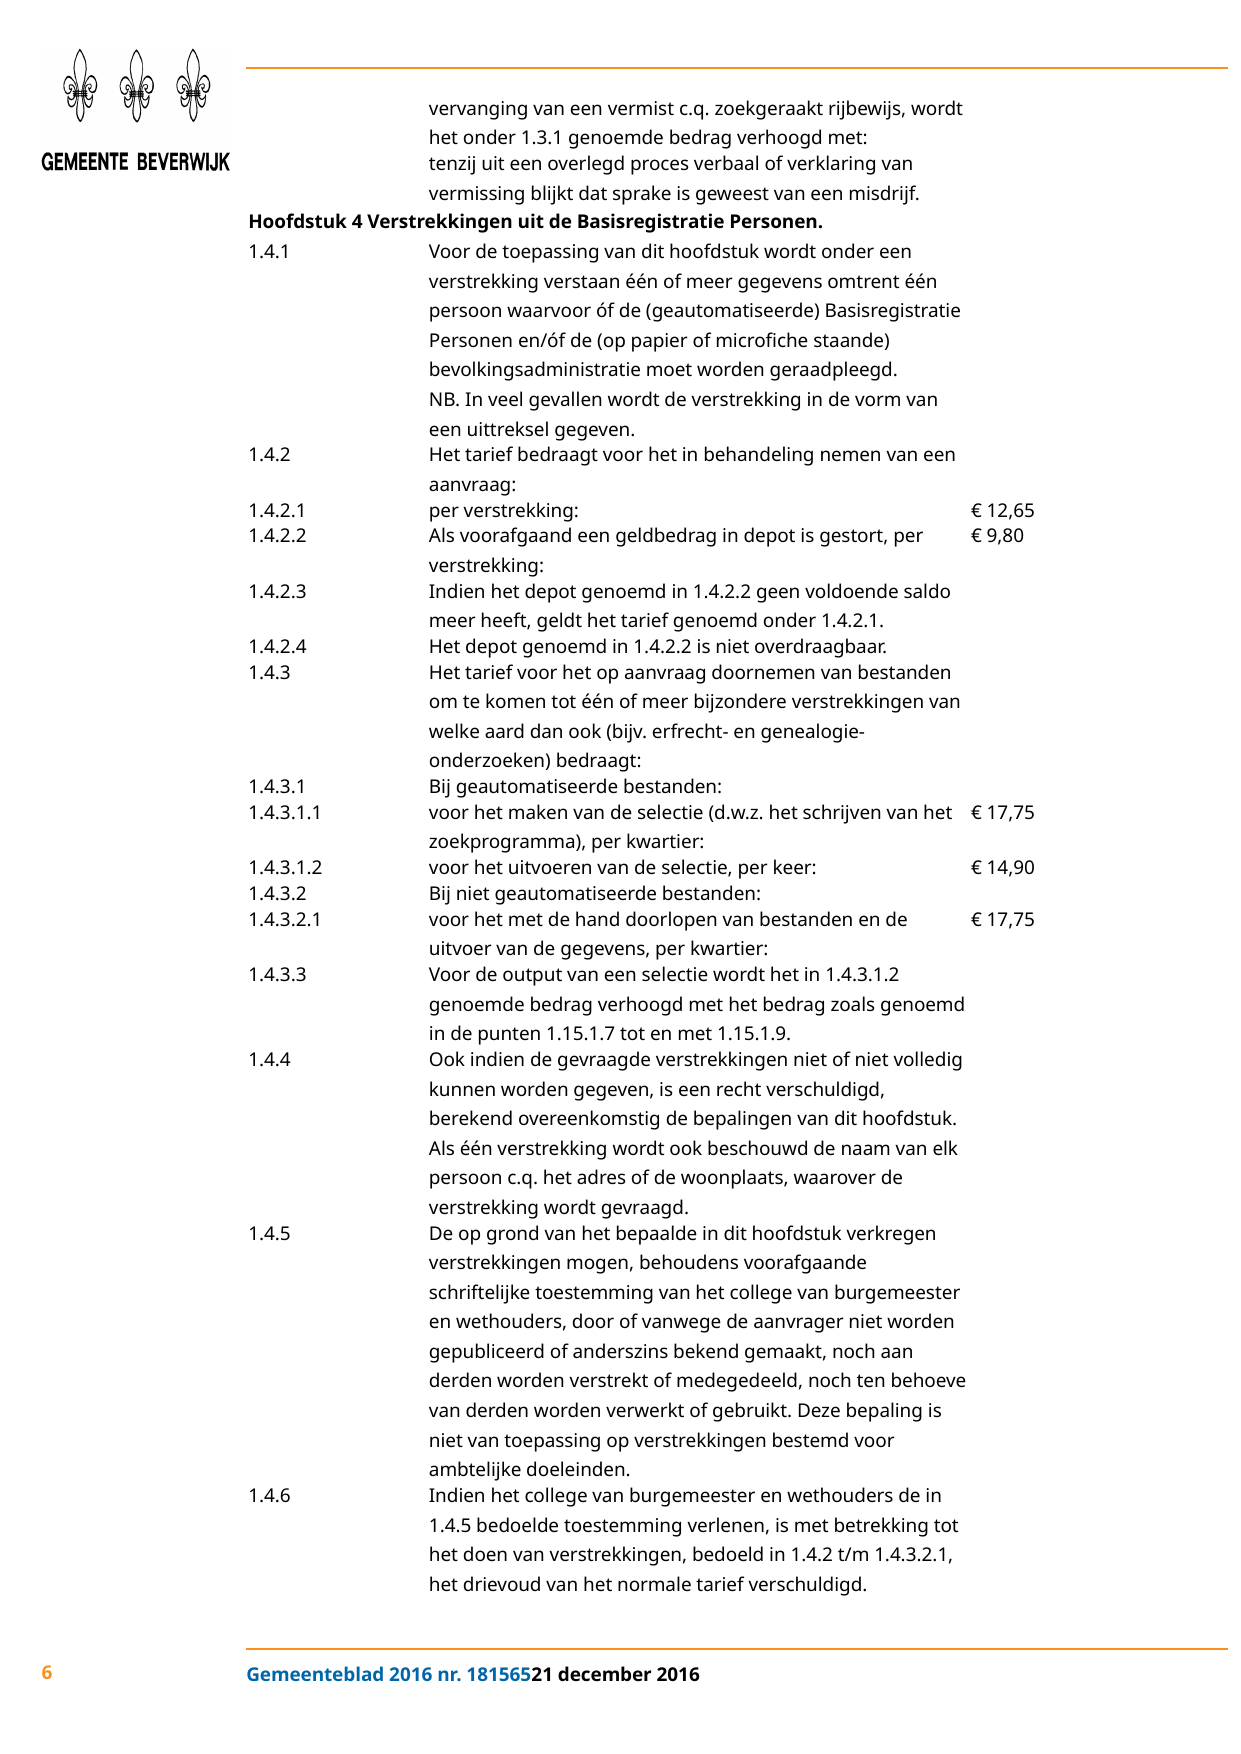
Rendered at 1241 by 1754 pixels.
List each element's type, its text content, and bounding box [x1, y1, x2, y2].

table_cell voor het met de hand doorlopen van bestanden en de uitvoer van de gegevens, per kwartier: [429, 906, 971, 961]
table_cell Indien het college van burgemeester en wethouders de in 1.4.5 bedoelde toestemming verlenen, is met betrekking tot het doen van verstrekkingen, bedoeld in 1.4.2 t/m 1.4.3.2.1, het drievoud van het normale tarief verschuldigd. [429, 1482, 971, 1597]
table_cell [971, 633, 1152, 659]
table_cell Indien het depot genoemd in 1.4.2.2 geen voldoende saldo meer heeft, geldt het tarief genoemd onder 1.4.2.1. [429, 578, 971, 633]
table_cell 1.4.5 [248, 1220, 429, 1482]
table_header [971, 238, 1152, 442]
table_cell voor het maken van de selectie (d.w.z. het schrijven van het zoekprogramma), per kwartier: [429, 799, 971, 854]
table_cell Bij geautomatiseerde bestanden: [429, 774, 971, 799]
table_cell Het tarief bedraagt voor het in behandeling nemen van een aanvraag: [429, 442, 971, 497]
table_cell 1.4.2.2 [248, 523, 429, 578]
table_cell Ook indien de gevraagde verstrekkingen niet of niet volledig kunnen worden gegeven, is een recht verschuldigd, berekend overeenkomstig de bepalingen van dit hoofdstuk. Als één verstrekking wordt ook beschouwd de naam van elk persoon c.q. het adres of de woonplaats, waarover de verstrekking wordt gevraagd. [429, 1046, 971, 1220]
table_header 1.4.1 [248, 238, 429, 442]
text Hoofdstuk 4 Verstrekkingen uit de Basisregistratie Personen. [248, 209, 1152, 234]
table_cell 1.4.2.4 [248, 633, 429, 659]
table_cell € 17,75 [971, 799, 1152, 854]
table_header Voor de toepassing van dit hoofdstuk wordt onder een verstrekking verstaan één of meer gegevens omtrent één persoon waarvoor óf de (geautomatiseerde) Basisregistratie Personen en/óf de (op papier of microfiche staande) bevolkingsadministratie moet worden geraadpleegd. NB. In veel gevallen wordt de verstrekking in de vorm van een uittreksel gegeven. [429, 238, 971, 442]
table_cell [971, 578, 1152, 633]
picture [41, 47, 231, 172]
table_cell Bij niet geautomatiseerde bestanden: [429, 880, 971, 906]
table_cell 1.4.6 [248, 1482, 429, 1597]
table_cell 1.4.3.3 [248, 961, 429, 1046]
table_cell 1.4.3.1 [248, 774, 429, 799]
table_cell voor het uitvoeren van de selectie, per keer: [429, 855, 971, 880]
table_cell [971, 774, 1152, 799]
table_cell [971, 961, 1152, 1046]
table_cell € 14,90 [971, 855, 1152, 880]
table_cell [971, 1220, 1152, 1482]
table_cell [971, 150, 1152, 205]
table_cell tenzij uit een overlegd proces verbaal of verklaring van vermissing blijkt dat sprake is geweest van een misdrijf. [429, 150, 971, 205]
table_cell 1.4.3 [248, 659, 429, 773]
table_cell vervanging van een vermist c.q. zoekgeraakt rijbewijs, wordt het onder 1.3.1 genoemde bedrag verhoogd met: [429, 95, 971, 150]
table_cell [971, 1046, 1152, 1220]
table_cell 1.4.2.1 [248, 497, 429, 523]
table_cell [971, 95, 1152, 150]
table_cell 1.4.2 [248, 442, 429, 497]
table_cell [971, 880, 1152, 906]
table_cell 1.4.3.2 [248, 880, 429, 906]
table_cell Voor de output van een selectie wordt het in 1.4.3.1.2 genoemde bedrag verhoogd met het bedrag zoals genoemd in de punten 1.15.1.7 tot en met 1.15.1.9. [429, 961, 971, 1046]
table_cell 1.4.3.1.1 [248, 799, 429, 854]
table_cell 1.4.3.1.2 [248, 855, 429, 880]
table_cell Het tarief voor het op aanvraag doornemen van bestanden om te komen tot één of meer bijzondere verstrekkingen van welke aard dan ook (bijv. erfrecht- en genealogie-onderzoeken) bedraagt: [429, 659, 971, 773]
table_cell [248, 95, 429, 150]
table_cell 1.4.2.3 [248, 578, 429, 633]
table_cell 1.4.4 [248, 1046, 429, 1220]
table_cell 1.4.3.2.1 [248, 906, 429, 961]
table_cell € 9,80 [971, 523, 1152, 578]
table_cell [971, 1482, 1152, 1597]
table_cell € 12,65 [971, 497, 1152, 523]
table_cell per verstrekking: [429, 497, 971, 523]
table_cell Het depot genoemd in 1.4.2.2 is niet overdraagbaar. [429, 633, 971, 659]
table_cell € 17,75 [971, 906, 1152, 961]
table_cell [971, 659, 1152, 773]
table_cell [248, 150, 429, 205]
table_cell [971, 442, 1152, 497]
table_cell Als voorafgaand een geldbedrag in depot is gestort, per verstrekking: [429, 523, 971, 578]
table_cell De op grond van het bepaalde in dit hoofdstuk verkregen verstrekkingen mogen, behoudens voorafgaande schriftelijke toestemming van het college van burgemeester en wethouders, door of vanwege de aanvrager niet worden gepubliceerd of anderszins bekend gemaakt, noch aan derden worden verstrekt of medegedeeld, noch ten behoeve van derden worden verwerkt of gebruikt. Deze bepaling is niet van toepassing op verstrekkingen bestemd voor ambtelijke doeleinden. [429, 1220, 971, 1482]
